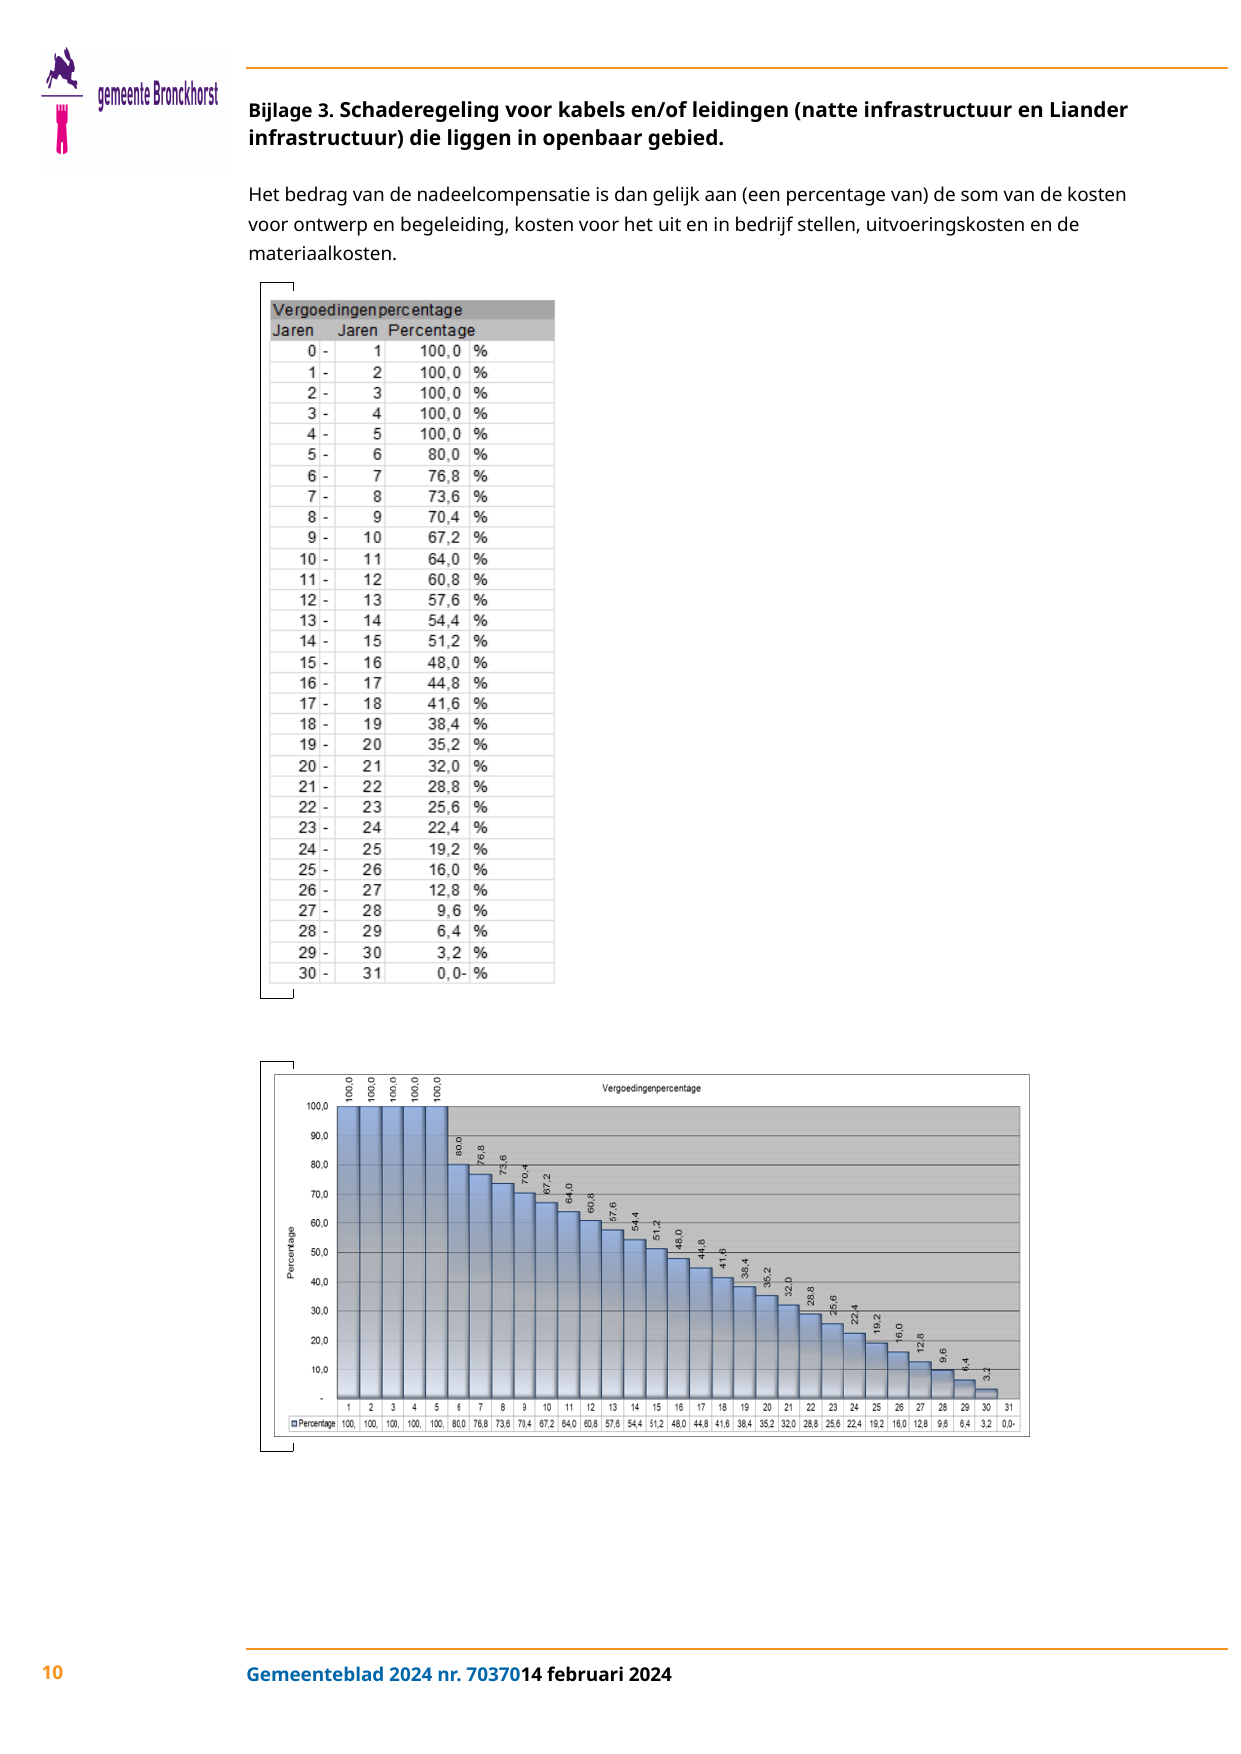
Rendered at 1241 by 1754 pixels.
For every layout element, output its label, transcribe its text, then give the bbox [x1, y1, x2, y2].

picture [41, 47, 231, 172]
text Bijlage 3. Schaderegeling voor kabels en/of leidingen (natte infrastructuur en Liander infrastructuur) die liggen in openbaar gebied. [248, 95, 1152, 152]
picture [268, 291, 564, 989]
text Het bedrag van de nadeelcompensatie is dan gelijk aan (een percentage van) de som van de kosten voor ontwerp en begeleiding, kosten voor het uit en in bedrijf stellen, uitvoeringskosten en de materiaalkosten. [248, 181, 1152, 266]
picture [268, 1069, 1036, 1443]
